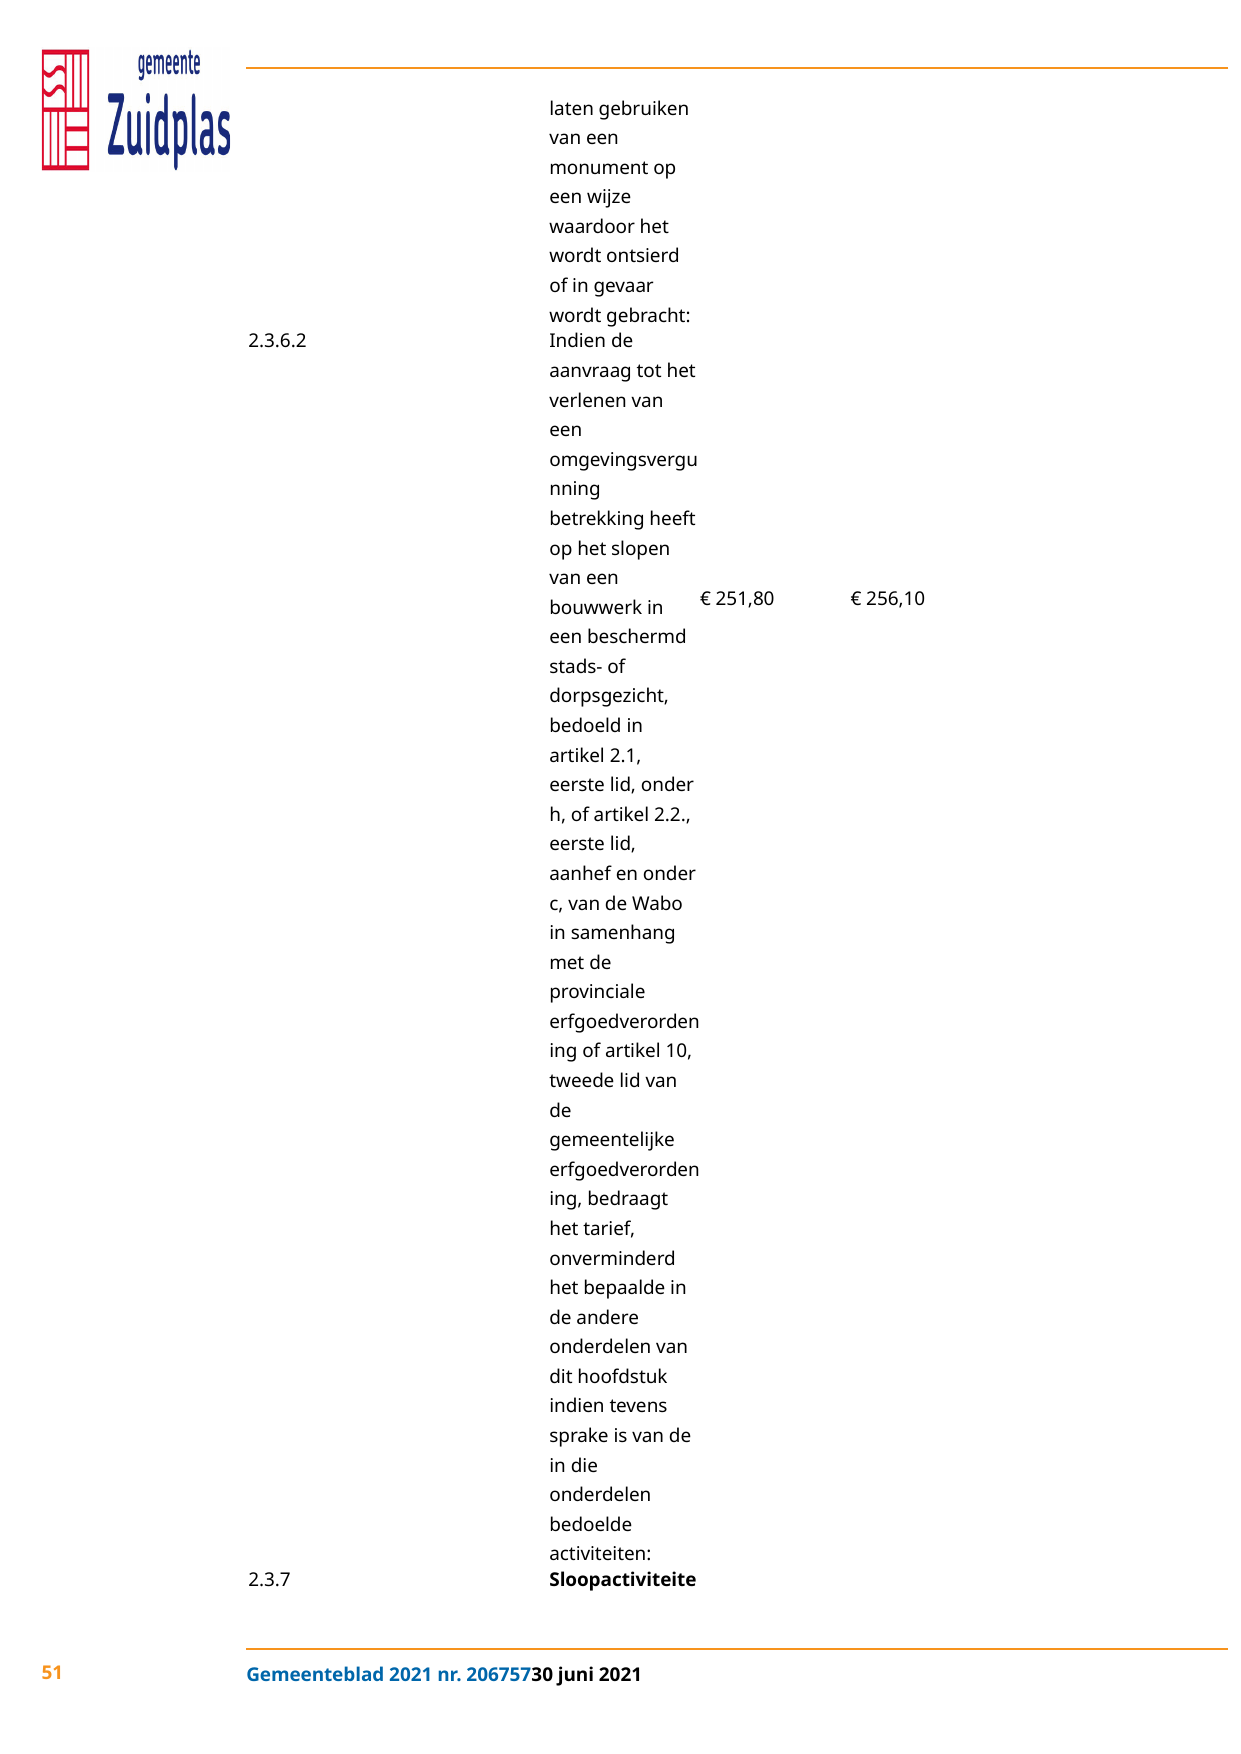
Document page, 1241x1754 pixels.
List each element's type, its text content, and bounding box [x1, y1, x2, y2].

table_cell [700, 431, 850, 456]
table_cell € 251,80 [700, 585, 850, 1566]
picture [41, 47, 231, 172]
table_cell [850, 456, 1001, 482]
table_cell [700, 379, 850, 405]
table_cell [700, 95, 850, 328]
table_cell [700, 482, 850, 508]
table_cell [850, 405, 1001, 431]
table_cell € 256,10 [850, 585, 1001, 1566]
table_cell [700, 353, 850, 379]
table_cell [700, 1566, 850, 1592]
table_cell Sloopactiviteite [549, 1566, 700, 1592]
table_cell 2.3.6.2 [248, 328, 549, 1566]
table_cell [850, 508, 1001, 533]
table_cell [850, 353, 1001, 379]
table_cell 2.3.7 [248, 1566, 549, 1592]
table_cell [700, 559, 850, 585]
table_cell Indien de aanvraag tot het verlenen van een omgevingsvergunning betrekking heeft op het slopen van een bouwwerk in een beschermd stads- of dorpsgezicht, bedoeld in artikel 2.1, eerste lid, onder h, of artikel 2.2., eerste lid, aanhef en onder c, van de Wabo in samenhang met de provinciale erfgoedverordening of artikel 10, tweede lid van de gemeentelijke erfgoedverordening, bedraagt het tarief, onverminderd het bepaalde in de andere onderdelen van dit hoofdstuk indien tevens sprake is van de in die onderdelen bedoelde activiteiten: [549, 328, 700, 1566]
table_cell [850, 431, 1001, 456]
table_cell laten gebruiken van een monument op een wijze waardoor het wordt ontsierd of in gevaar wordt gebracht: [549, 95, 700, 328]
table_cell [700, 508, 850, 533]
table_cell [700, 534, 850, 559]
table_cell [850, 379, 1001, 405]
table_cell [850, 482, 1001, 508]
table_cell [700, 405, 850, 431]
table_cell [850, 559, 1001, 585]
table_cell [850, 1566, 1001, 1592]
table_cell [850, 328, 1001, 353]
table_cell [700, 456, 850, 482]
table_cell [700, 328, 850, 353]
table_cell [850, 95, 1001, 328]
table_cell [850, 534, 1001, 559]
table_cell [248, 95, 549, 328]
